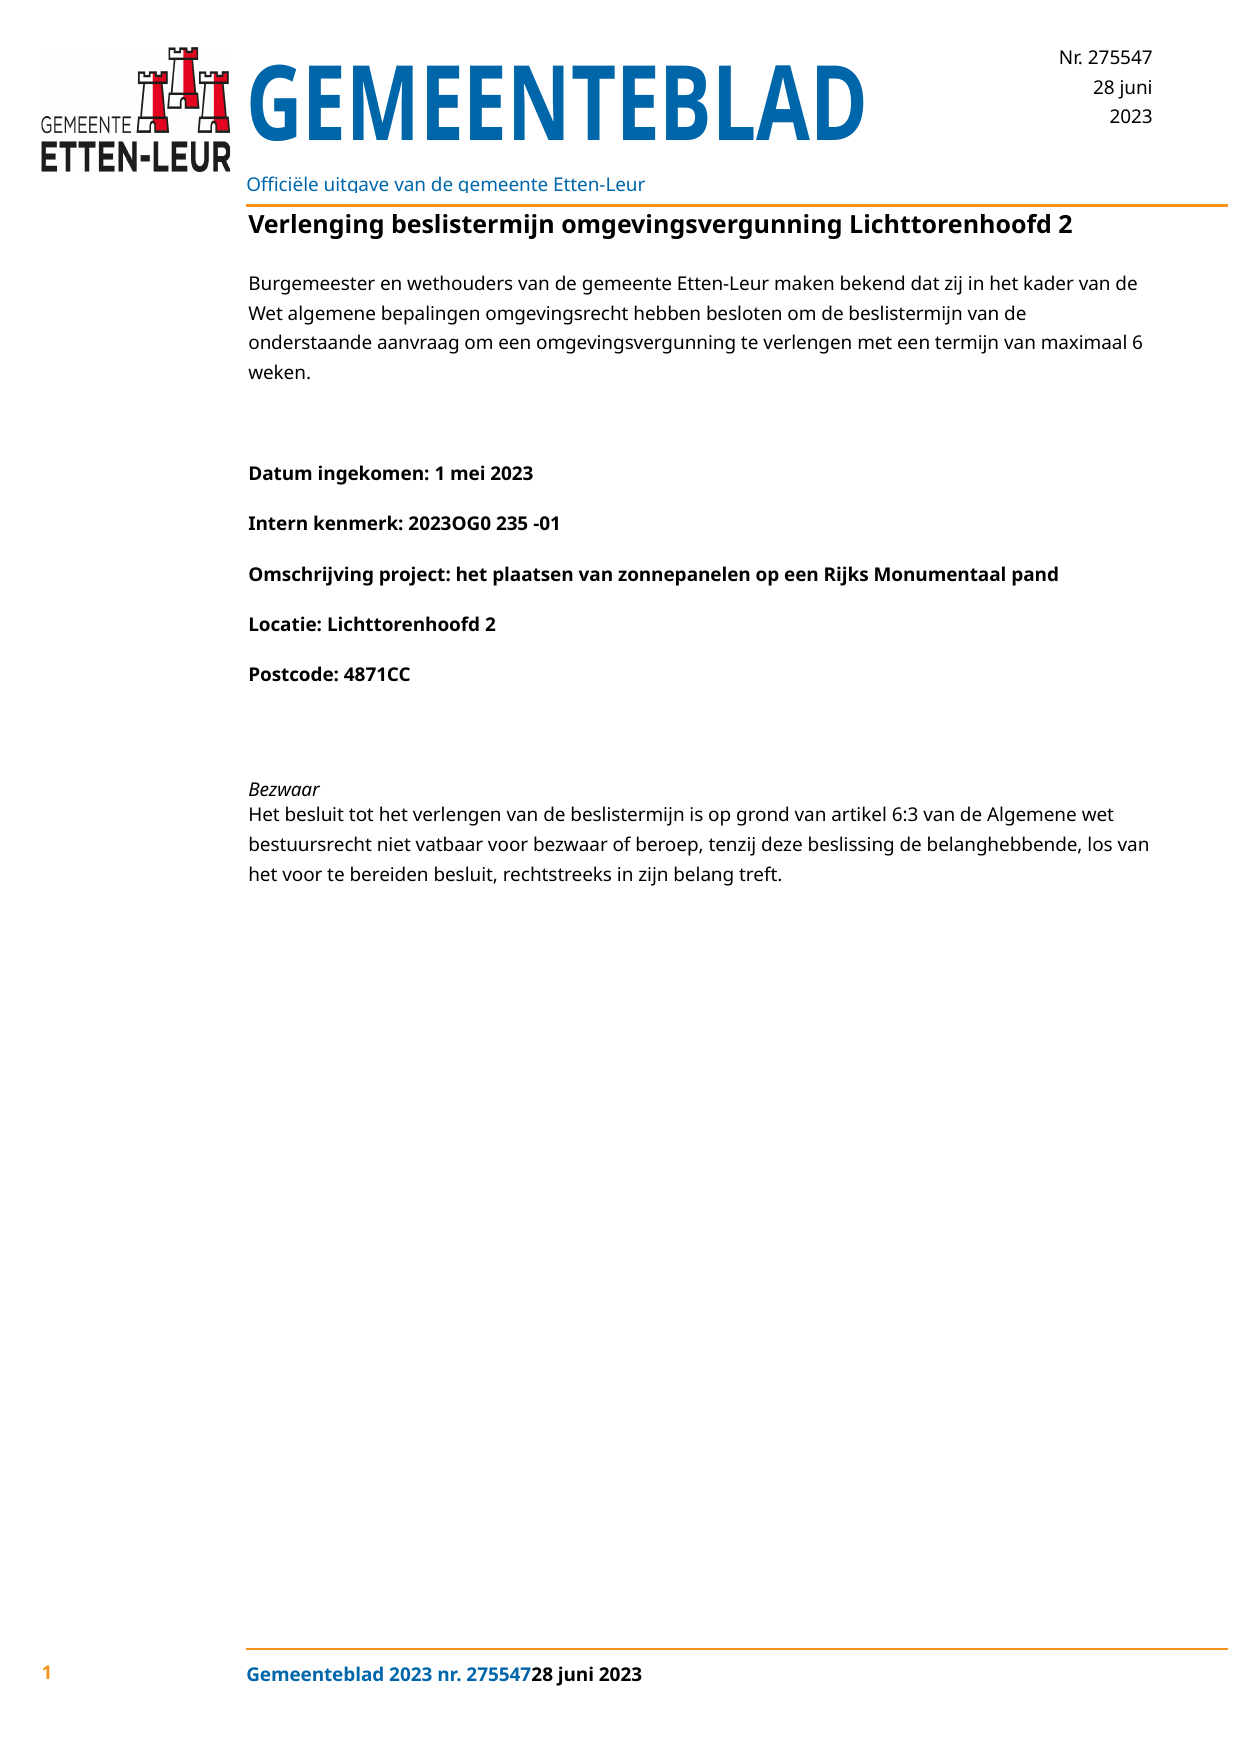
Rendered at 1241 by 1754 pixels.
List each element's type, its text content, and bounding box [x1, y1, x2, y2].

text Datum ingekomen: 1 mei 2023 [248, 460, 1152, 486]
text Het besluit tot het verlengen van de beslistermijn is op grond van artikel 6:3 van de Algemene wet bestuursrecht niet vatbaar voor bezwaar of beroep, tenzij deze beslissing de belanghebbende, los van het voor te bereiden besluit, rechtstreeks in zijn belang treft. [248, 802, 1152, 887]
text Verlenging beslistermijn omgevingsvergunning Lichttorenhoofd 2 [248, 207, 1152, 241]
text Postcode: 4871CC [248, 662, 1152, 687]
text Intern kenmerk: 2023OG0 235 -01 [248, 510, 1152, 536]
text Bezwaar [248, 776, 1152, 802]
picture [41, 47, 231, 172]
text Burgemeester en wethouders van de gemeente Etten-Leur maken bekend dat zij in het kader van de Wet algemene bepalingen omgevingsrecht hebben besloten om de beslistermijn van de onderstaande aanvraag om een omgevingsvergunning te verlengen met een termijn van maximaal 6 weken. [248, 270, 1152, 385]
text Locatie: Lichttorenhoofd 2 [248, 611, 1152, 637]
text Omschrijving project: het plaatsen van zonnepanelen op een Rijks Monumentaal pand [248, 561, 1152, 586]
